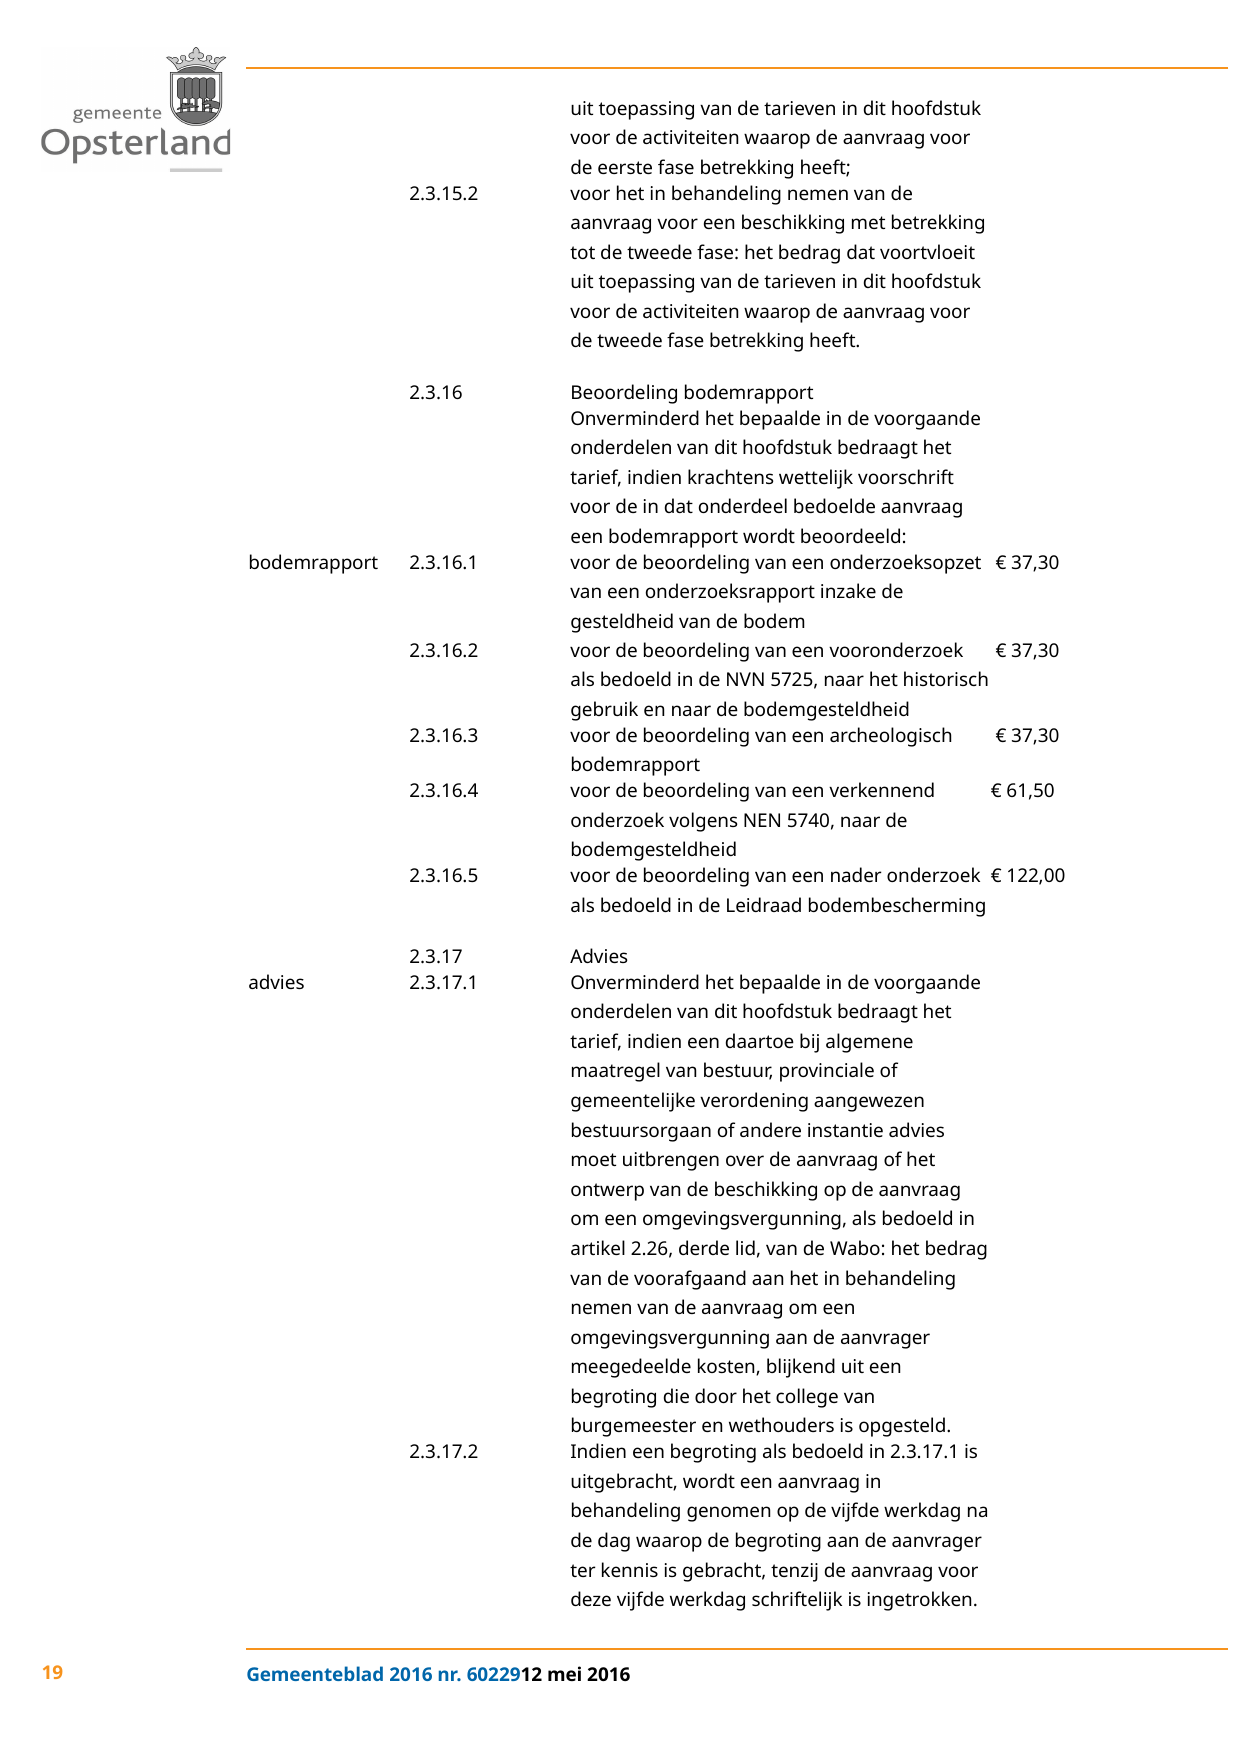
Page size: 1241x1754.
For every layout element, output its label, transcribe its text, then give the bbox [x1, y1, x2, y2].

table_cell [409, 405, 570, 549]
picture [41, 47, 231, 172]
table_cell 2.3.17.1 [409, 969, 570, 1438]
table_cell [570, 353, 991, 379]
table_cell 2.3.15.2 [409, 180, 570, 353]
table_cell 2.3.16.3 [409, 722, 570, 777]
table_cell [991, 180, 1152, 353]
table_cell [991, 95, 1152, 180]
table_header voor de beoordeling van een vooronderzoek als bedoeld in de NVN 5725, naar het historisch gebruik en naar de bodemgesteldheid [570, 637, 991, 722]
table_cell € 37,30 [991, 549, 1152, 634]
table_cell voor de beoordeling van een verkennend onderzoek volgens NEN 5740, naar de bodemgesteldheid [570, 777, 991, 862]
table_cell Beoordeling bodemrapport [570, 379, 991, 405]
table_header 2.3.16.2 [409, 637, 570, 722]
table_cell Onverminderd het bepaalde in de voorgaande onderdelen van dit hoofdstuk bedraagt het tarief, indien een daartoe bij algemene maatregel van bestuur, provinciale of gemeentelijke verordening aangewezen bestuursorgaan of andere instantie advies moet uitbrengen over de aanvraag of het ontwerp van de beschikking op de aanvraag om een omgevingsvergunning, als bedoeld in artikel 2.26, derde lid, van de Wabo: het bedrag van de voorafgaand aan het in behandeling nemen van de aanvraag om een omgevingsvergunning aan de aanvrager meegedeelde kosten, blijkend uit een begroting die door het college van burgemeester en wethouders is opgesteld. [570, 969, 991, 1438]
table_cell 2.3.16 [409, 379, 570, 405]
table_cell [248, 405, 409, 549]
table_cell [991, 379, 1152, 405]
table_cell 2.3.17.2 [409, 1439, 570, 1612]
table_cell 2.3.16.5 [409, 862, 570, 917]
table_cell [409, 918, 570, 943]
table_cell uit toepassing van de tarieven in dit hoofdstuk voor de activiteiten waarop de aanvraag voor de eerste fase betrekking heeft; [570, 95, 991, 180]
table_cell voor de beoordeling van een onderzoeksopzet van een onderzoeksrapport inzake de gesteldheid van de bodem [570, 549, 991, 634]
table_cell voor het in behandeling nemen van de aanvraag voor een beschikking met betrekking tot de tweede fase: het bedrag dat voortvloeit uit toepassing van de tarieven in dit hoofdstuk voor de activiteiten waarop de aanvraag voor de tweede fase betrekking heeft. [570, 180, 991, 353]
table_cell [409, 95, 570, 180]
table_cell [991, 918, 1152, 943]
table_cell [248, 353, 409, 379]
table_cell Onverminderd het bepaalde in de voorgaande onderdelen van dit hoofdstuk bedraagt het tarief, indien krachtens wettelijk voorschrift voor de in dat onderdeel bedoelde aanvraag een bodemrapport wordt beoordeeld: [570, 405, 991, 549]
table_cell € 122,00 [991, 862, 1152, 917]
table_cell [409, 353, 570, 379]
table_cell [248, 95, 409, 180]
table_cell [248, 379, 409, 405]
table_cell € 37,30 [991, 722, 1152, 777]
table_cell advies [248, 969, 409, 1438]
table_cell voor de beoordeling van een nader onderzoek als bedoeld in de Leidraad bodembescherming [570, 862, 991, 917]
table_cell [248, 180, 409, 353]
table_header € 37,30 [991, 637, 1152, 722]
table_cell [991, 1439, 1152, 1612]
table_cell 2.3.16.4 [409, 777, 570, 862]
table_cell Advies [570, 943, 991, 969]
table_cell [248, 862, 409, 917]
table_cell [570, 918, 991, 943]
table_cell voor de beoordeling van een archeologisch bodemrapport [570, 722, 991, 777]
table_cell Indien een begroting als bedoeld in 2.3.17.1 is uitgebracht, wordt een aanvraag in behandeling genomen op de vijfde werkdag na de dag waarop de begroting aan de aanvrager ter kennis is gebracht, tenzij de aanvraag voor deze vijfde werkdag schriftelijk is ingetrokken. [570, 1439, 991, 1612]
table_cell [991, 969, 1152, 1438]
table_cell [991, 943, 1152, 969]
table_cell € 61,50 [991, 777, 1152, 862]
table_cell 2.3.17 [409, 943, 570, 969]
table_cell [248, 777, 409, 862]
table_cell 2.3.16.1 [409, 549, 570, 634]
table_cell [248, 918, 409, 943]
table_cell [248, 722, 409, 777]
table_cell [248, 1439, 409, 1612]
table_cell [991, 353, 1152, 379]
table_cell [248, 943, 409, 969]
table_header [248, 637, 409, 722]
table_cell bodemrapport [248, 549, 409, 634]
table_cell [991, 405, 1152, 549]
